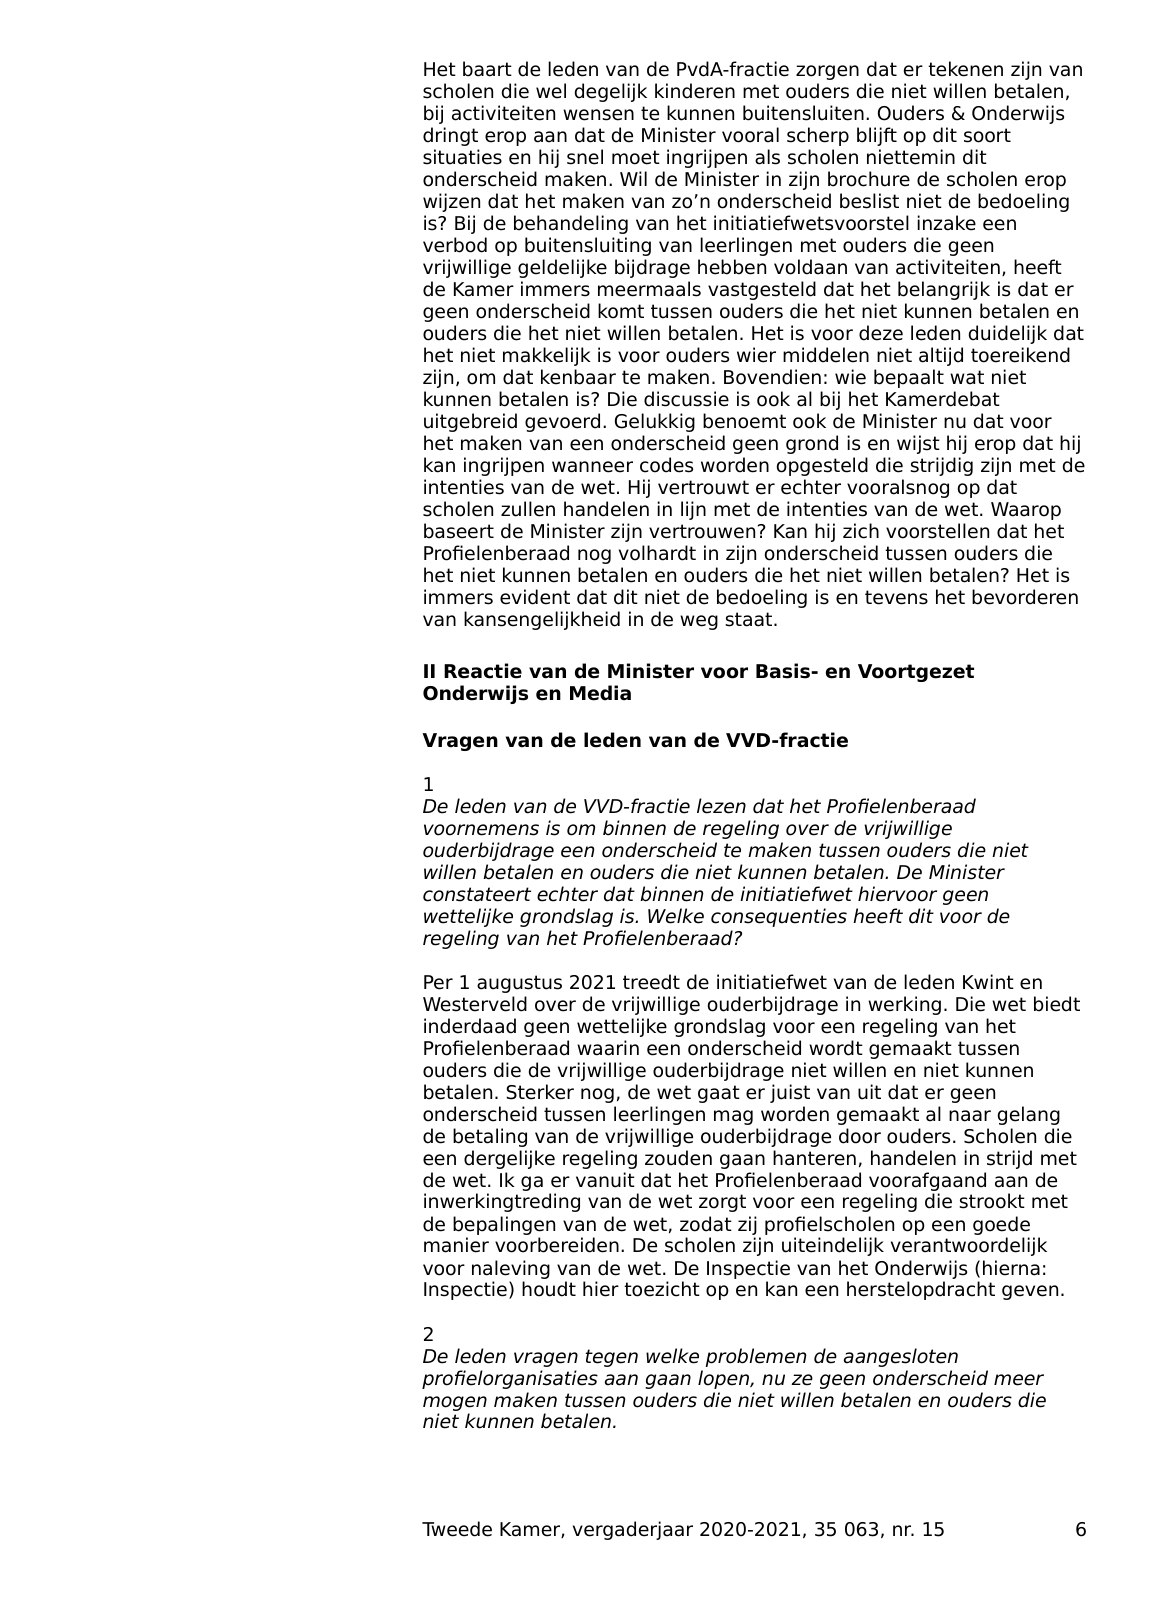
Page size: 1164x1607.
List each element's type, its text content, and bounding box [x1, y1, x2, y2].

subtitle II Reactie van de Minister voor Basis- en Voortgezet Onderwijs en Media [422, 661, 1087, 704]
text Per 1 augustus 2021 treedt de initiatiefwet van de leden Kwint en Westerveld over de vrijwillige ouderbijdrage in werking. Die wet biedt inderdaad geen wettelijke grondslag voor een regeling van het Profielenberaad waarin een onderscheid wordt gemaakt tussen ouders die de vrijwillige ouderbijdrage niet willen en niet kunnen betalen. Sterker nog, de wet gaat er juist van uit dat er geen onderscheid tussen leerlingen mag worden gemaakt al naar gelang de betaling van de vrijwillige ouderbijdrage door ouders. Scholen die een dergelijke regeling zouden gaan hanteren, handelen in strijd met de wet. Ik ga er vanuit dat het Profielenberaad voorafgaand aan de inwerkingtreding van de wet zorgt voor een regeling die strookt met de bepalingen van de wet, zodat zij profielscholen op een goede manier voorbereiden. De scholen zijn uiteindelijk verantwoordelijk voor naleving van de wet. De Inspectie van het Onderwijs (hierna: Inspectie) houdt hier toezicht op en kan een herstelopdracht geven. [422, 972, 1087, 1301]
text Het baart de leden van de PvdA-fractie zorgen dat er tekenen zijn van scholen die wel degelijk kinderen met ouders die niet willen betalen, bij activiteiten wensen te kunnen buitensluiten. Ouders & Onderwijs dringt erop aan dat de Minister vooral scherp blijft op dit soort situaties en hij snel moet ingrijpen als scholen niettemin dit onderscheid maken. Wil de Minister in zijn brochure de scholen erop wijzen dat het maken van zo’n onderscheid beslist niet de bedoeling is? Bij de behandeling van het initiatiefwetsvoorstel inzake een verbod op buitensluiting van leerlingen met ouders die geen vrijwillige geldelijke bijdrage hebben voldaan van activiteiten, heeft de Kamer immers meermaals vastgesteld dat het belangrijk is dat er geen onderscheid komt tussen ouders die het niet kunnen betalen en ouders die het niet willen betalen. Het is voor deze leden duidelijk dat het niet makkelijk is voor ouders wier middelen niet altijd toereikend zijn, om dat kenbaar te maken. Bovendien: wie bepaalt wat niet kunnen betalen is? Die discussie is ook al bij het Kamerdebat uitgebreid gevoerd. Gelukkig benoemt ook de Minister nu dat voor het maken van een onderscheid geen grond is en wijst hij erop dat hij kan ingrijpen wanneer codes worden opgesteld die strijdig zijn met de intenties van de wet. Hij vertrouwt er echter vooralsnog op dat scholen zullen handelen in lijn met de intenties van de wet. Waarop baseert de Minister zijn vertrouwen? Kan hij zich voorstellen dat het Profielenberaad nog volhardt in zijn onderscheid tussen ouders die het niet kunnen betalen en ouders die het niet willen betalen? Het is immers evident dat dit niet de bedoeling is en tevens het bevorderen van kansengelijkheid in de weg staat. [422, 59, 1087, 631]
text 2 [422, 1323, 1087, 1346]
text De leden van de VVD-fractie lezen dat het Profielenberaad voornemens is om binnen de regeling over de vrijwillige ouderbijdrage een onderscheid te maken tussen ouders die niet willen betalen en ouders die niet kunnen betalen. De Minister constateert echter dat binnen de initiatiefwet hiervoor geen wettelijke grondslag is. Welke consequenties heeft dit voor de regeling van het Profielenberaad? [422, 796, 1087, 949]
text 1 [422, 774, 1087, 796]
subtitle Vragen van de leden van de VVD-fractie [422, 729, 1087, 751]
text De leden vragen tegen welke problemen de aangesloten profielorganisaties aan gaan lopen, nu ze geen onderscheid meer mogen maken tussen ouders die niet willen betalen en ouders die niet kunnen betalen. [422, 1346, 1087, 1433]
